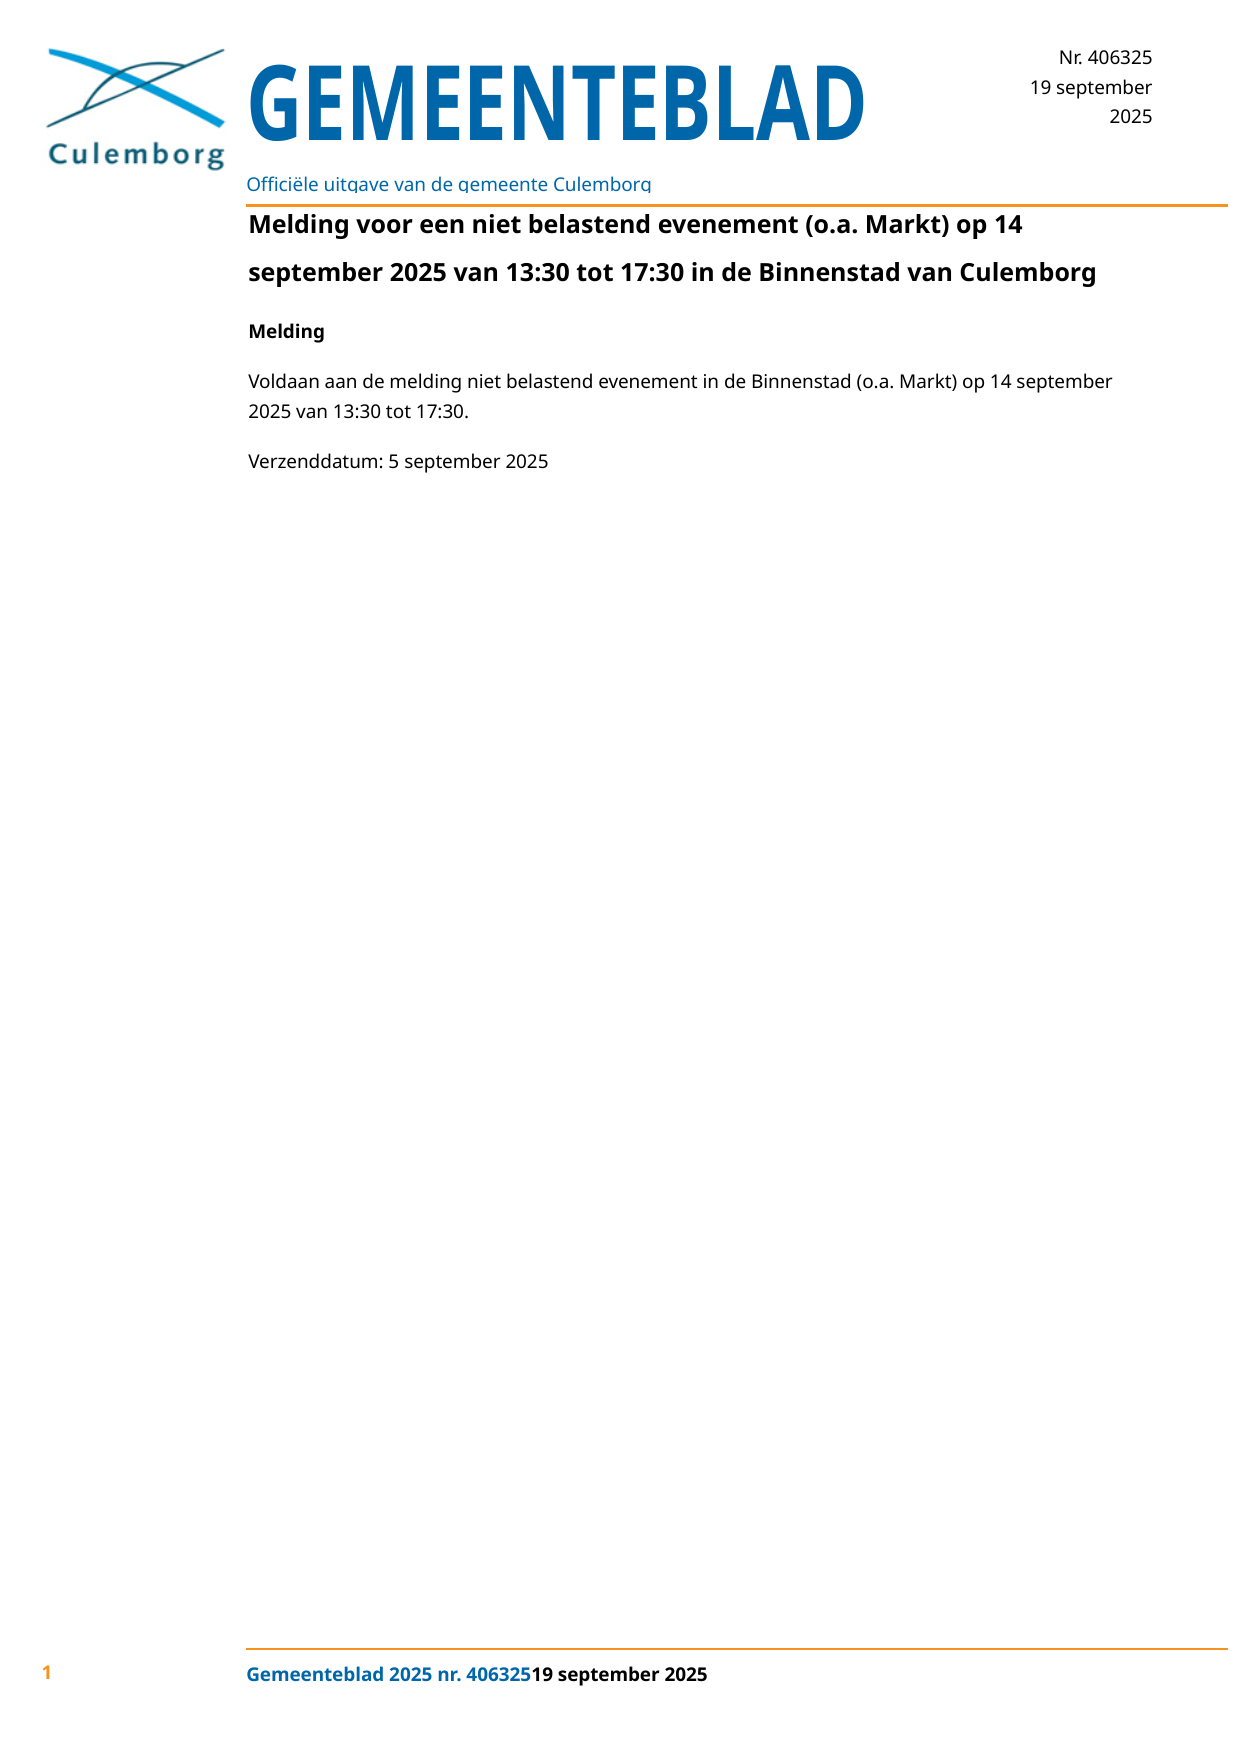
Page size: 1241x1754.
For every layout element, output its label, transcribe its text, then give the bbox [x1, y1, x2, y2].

text Melding voor een niet belastend evenement (o.a. Markt) op 14 september 2025 van 13:30 tot 17:30 in de Binnenstad van Culemborg [248, 207, 1152, 288]
text Verzenddatum: 5 september 2025 [248, 448, 1152, 474]
picture [41, 47, 231, 172]
text Melding [248, 318, 1152, 344]
text Voldaan aan de melding niet belastend evenement in de Binnenstad (o.a. Markt) op 14 september 2025 van 13:30 tot 17:30. [248, 368, 1152, 424]
